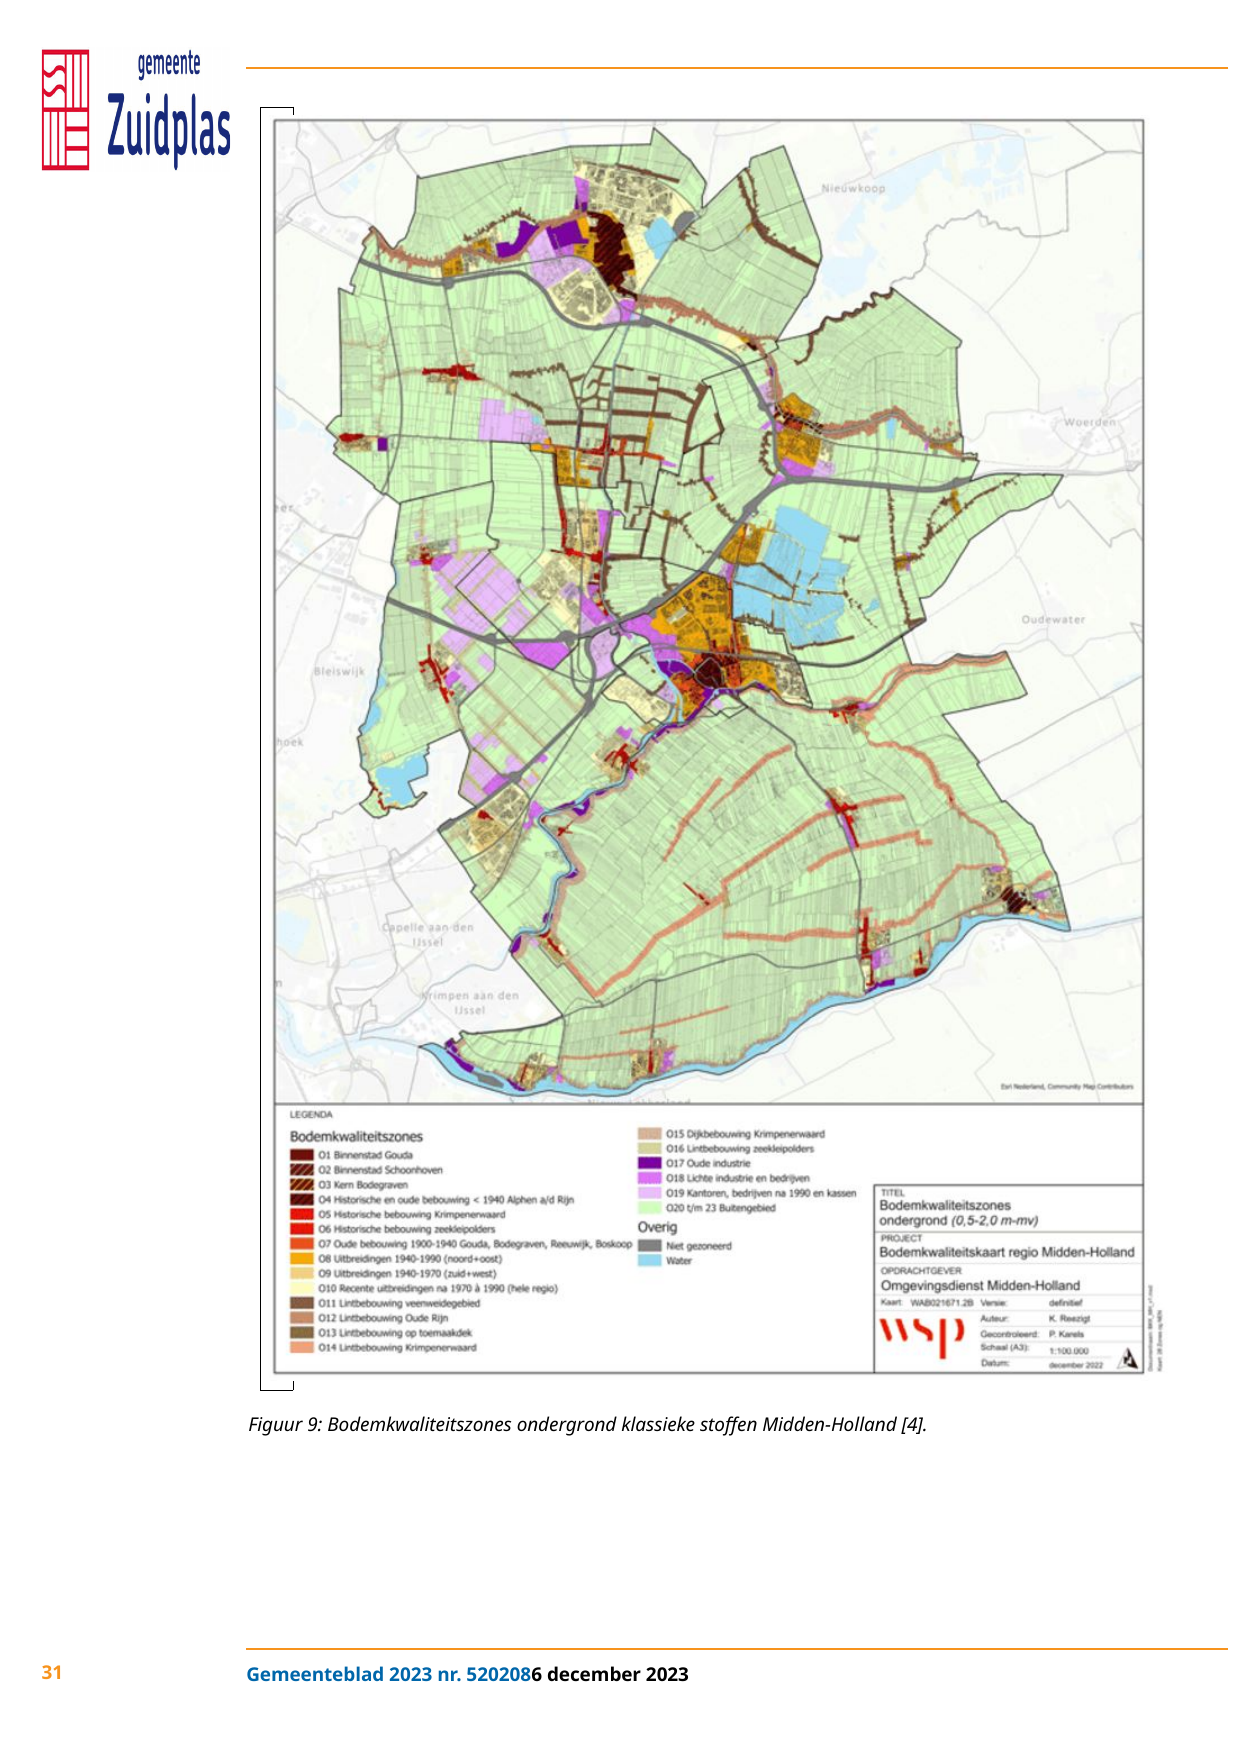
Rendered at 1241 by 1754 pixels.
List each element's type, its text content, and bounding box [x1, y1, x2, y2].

picture [41, 47, 231, 172]
text Figuur 9: Bodemkwaliteitszones ondergrond klassieke stoffen Midden-Holland [4]. [248, 1411, 1152, 1437]
picture [268, 115, 1173, 1381]
